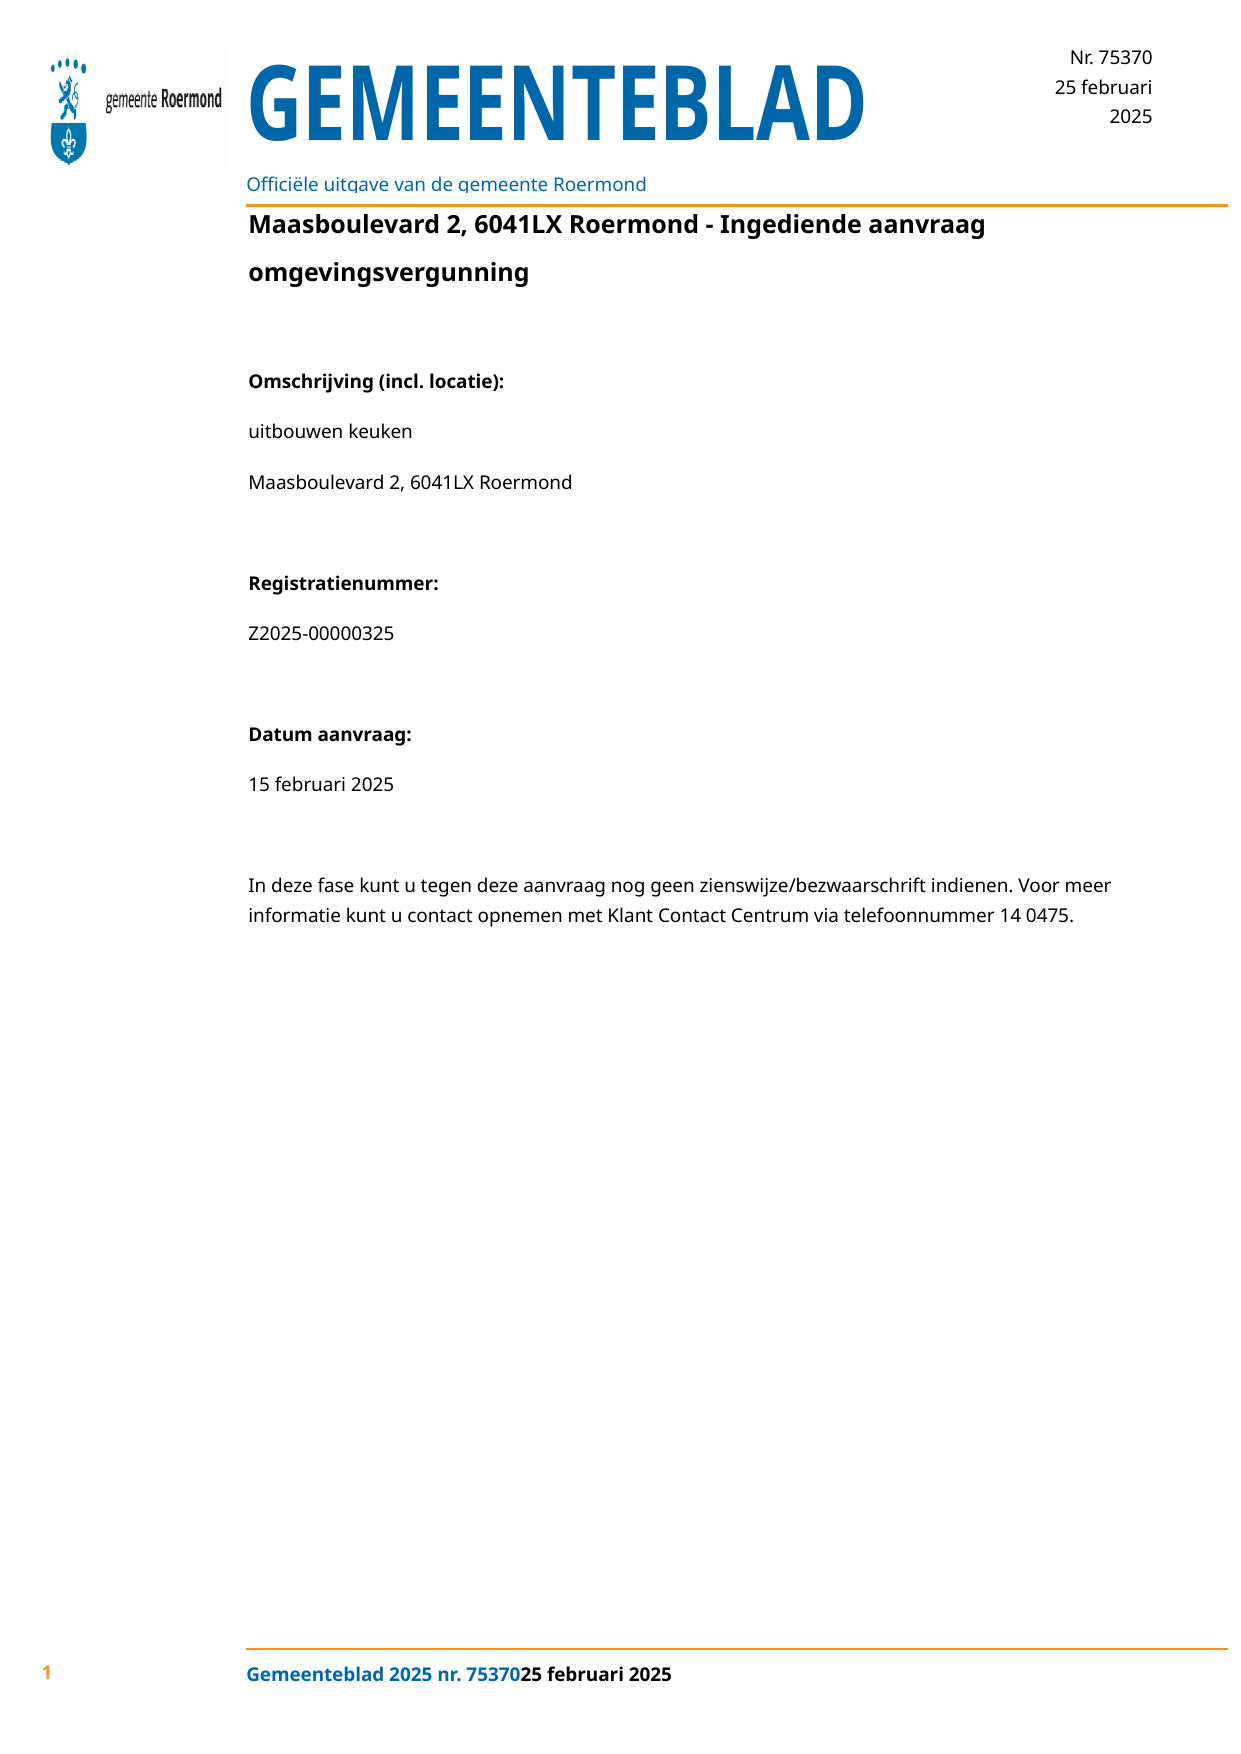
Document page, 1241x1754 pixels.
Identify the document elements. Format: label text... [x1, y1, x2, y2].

text Maasboulevard 2, 6041LX Roermond - Ingediende aanvraag omgevingsvergunning [248, 207, 1152, 288]
text Omschrijving (incl. locatie): [248, 368, 1152, 394]
picture [41, 47, 231, 172]
text uitbouwen keuken [248, 419, 1152, 444]
text In deze fase kunt u tegen deze aanvraag nog geen zienswijze/bezwaarschrift indienen. Voor meer informatie kunt u contact opnemen met Klant Contact Centrum via telefoonnummer 14 0475. [248, 872, 1152, 928]
text Datum aanvraag: [248, 721, 1152, 747]
text Maasboulevard 2, 6041LX Roermond [248, 469, 1152, 495]
text Registratienummer: [248, 570, 1152, 596]
text 15 februari 2025 [248, 772, 1152, 797]
text Z2025-00000325 [248, 620, 1152, 646]
